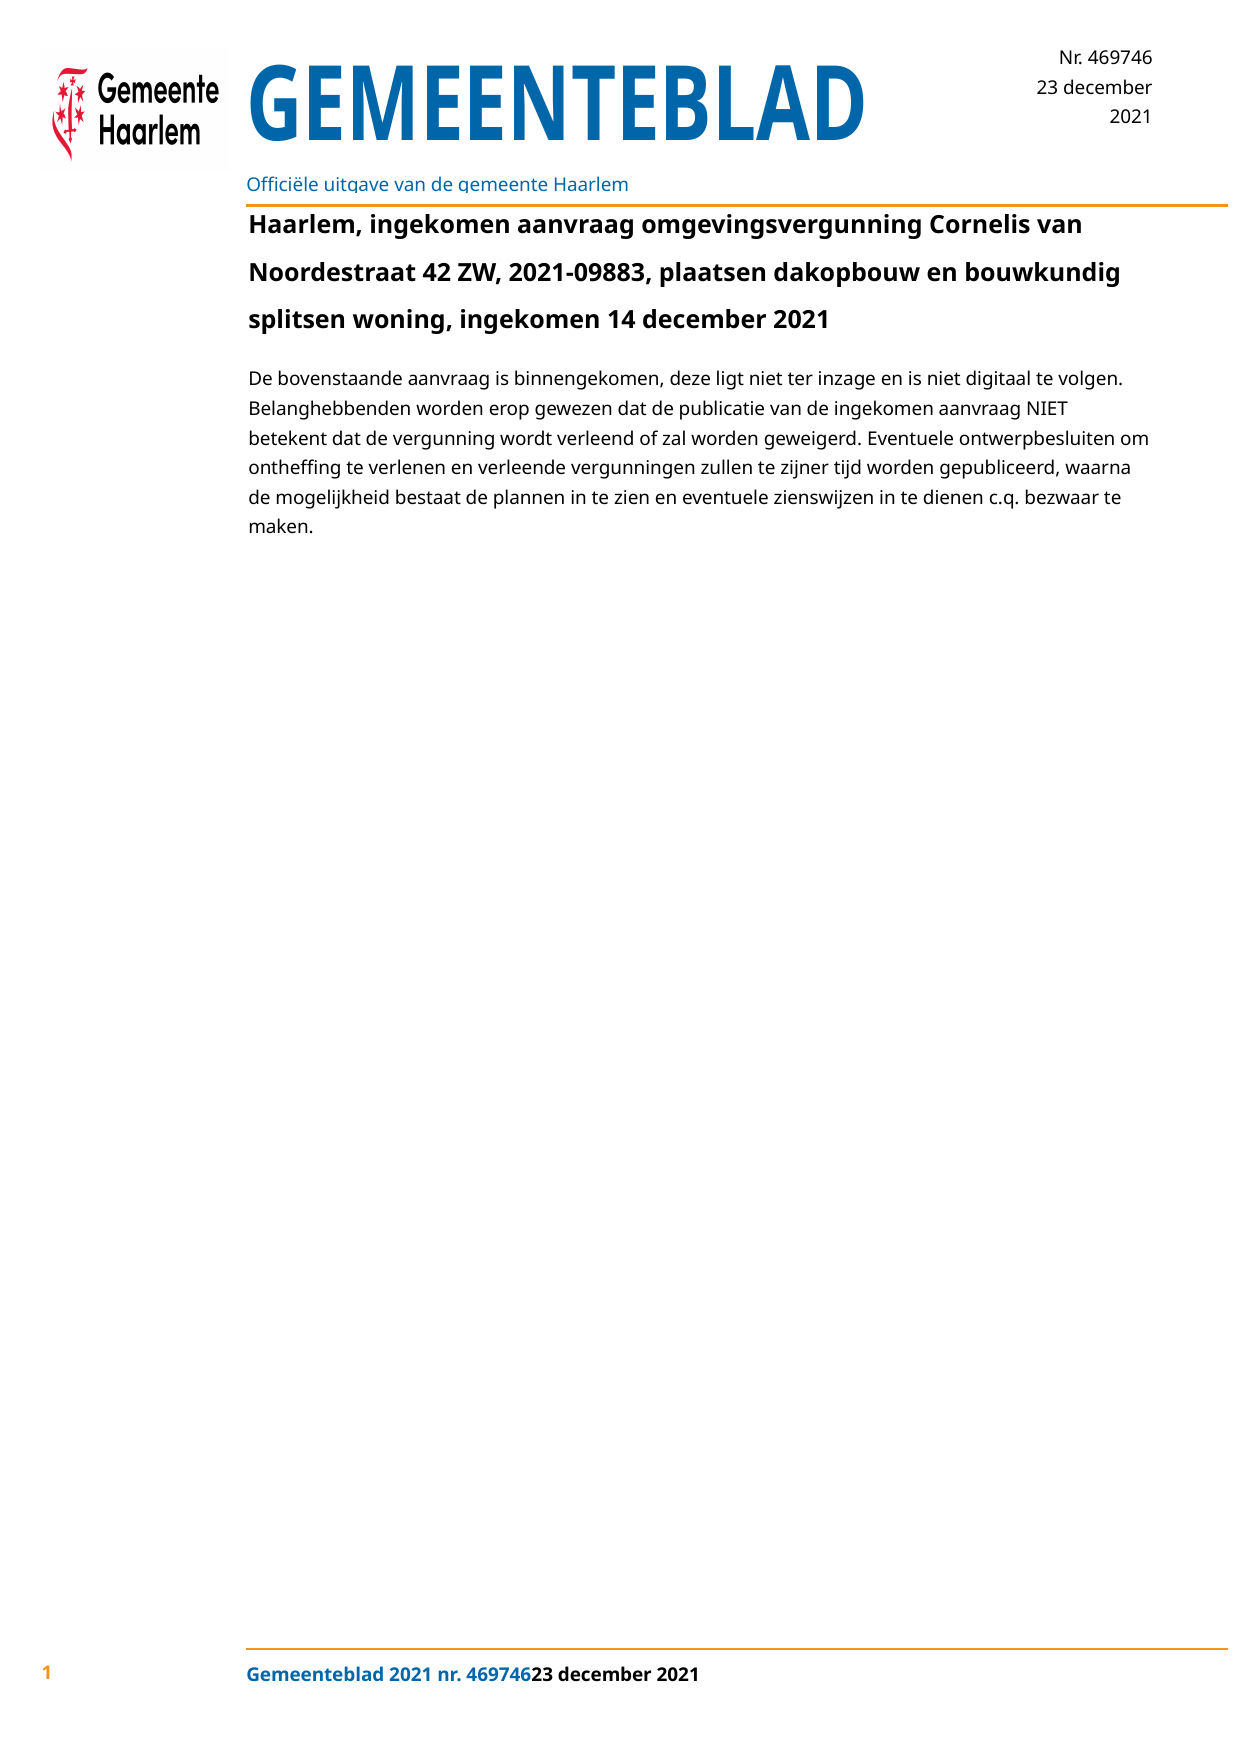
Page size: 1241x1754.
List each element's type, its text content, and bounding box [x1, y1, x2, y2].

picture [41, 47, 231, 172]
text Haarlem, ingekomen aanvraag omgevingsvergunning Cornelis van Noordestraat 42 ZW, 2021-09883, plaatsen dakopbouw en bouwkundig splitsen woning, ingekomen 14 december 2021 [248, 207, 1152, 336]
text De bovenstaande aanvraag is binnengekomen, deze ligt niet ter inzage en is niet digitaal te volgen. Belanghebbenden worden erop gewezen dat de publicatie van de ingekomen aanvraag NIET betekent dat de vergunning wordt verleend of zal worden geweigerd. Eventuele ontwerpbesluiten om ontheffing te verlenen en verleende vergunningen zullen te zijner tijd worden gepubliceerd, waarna de mogelijkheid bestaat de plannen in te zien en eventuele zienswijzen in te dienen c.q. bezwaar te maken. [248, 366, 1152, 539]
